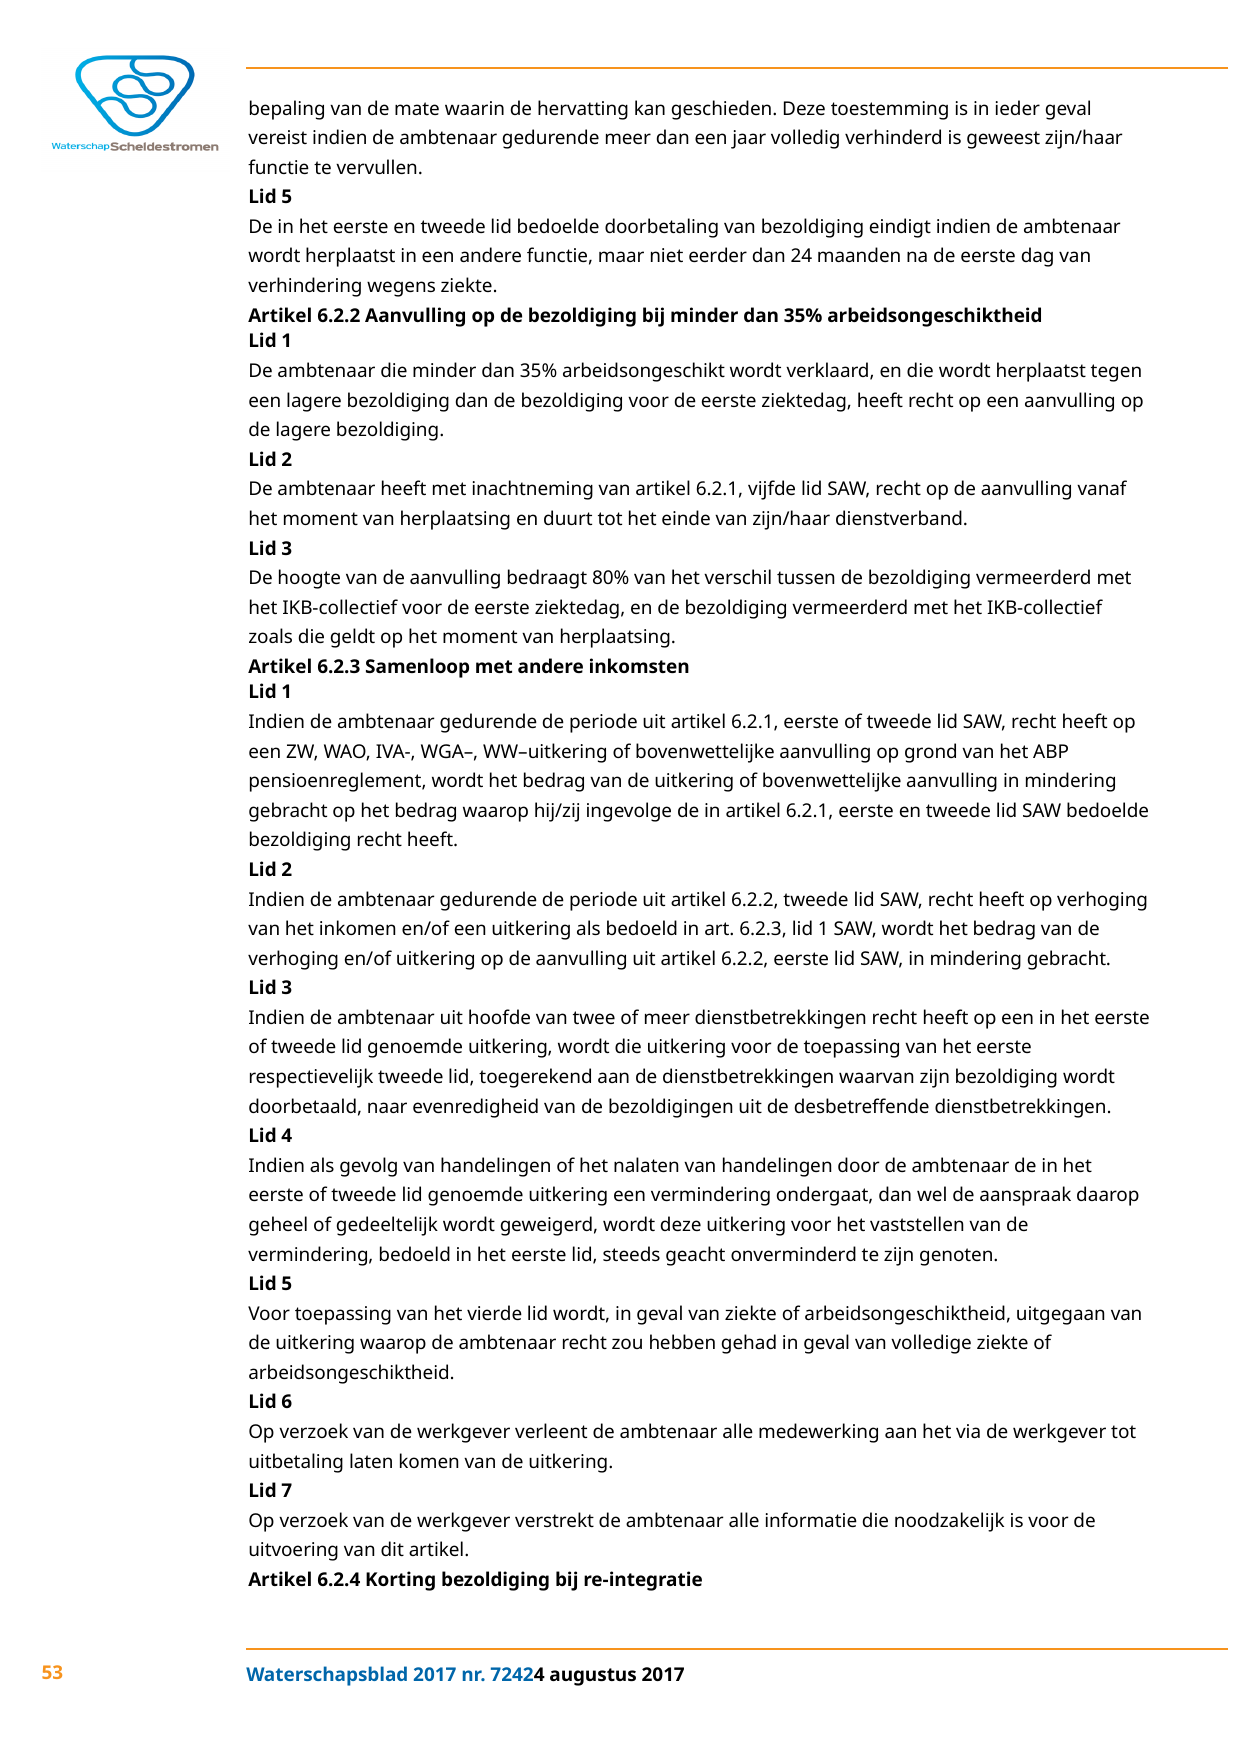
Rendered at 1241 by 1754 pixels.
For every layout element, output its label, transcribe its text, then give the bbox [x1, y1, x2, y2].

text Indien de ambtenaar uit hoofde van twee of meer dienstbetrekkingen recht heeft op een in het eerste of tweede lid genoemde uitkering, wordt die uitkering voor de toepassing van het eerste respectievelijk tweede lid, toegerekend aan de dienstbetrekkingen waarvan zijn bezoldiging wordt doorbetaald, naar evenredigheid van de bezoldigingen uit de desbetreffende dienstbetrekkingen. [248, 1004, 1152, 1119]
text Lid 7 [248, 1477, 1152, 1503]
text De hoogte van de aanvulling bedraagt 80% van het verschil tussen de bezoldiging vermeerderd met het IKB-collectief voor de eerste ziektedag, en de bezoldiging vermeerderd met het IKB-collectief zoals die geldt op het moment van herplaatsing. [248, 564, 1152, 649]
text Indien de ambtenaar gedurende de periode uit artikel 6.2.1, eerste of tweede lid SAW, recht heeft op een ZW, WAO, IVA-, WGA–, WW–uitkering of bovenwettelijke aanvulling op grond van het ABP pensioenreglement, wordt het bedrag van de uitkering of bovenwettelijke aanvulling in mindering gebracht op het bedrag waarop hij/zij ingevolge de in artikel 6.2.1, eerste en tweede lid SAW bedoelde bezoldiging recht heeft. [248, 708, 1152, 852]
text Lid 1 [248, 328, 1152, 353]
text De ambtenaar die minder dan 35% arbeidsongeschikt wordt verklaard, en die wordt herplaatst tegen een lagere bezoldiging dan de bezoldiging voor de eerste ziektedag, heeft recht op een aanvulling op de lagere bezoldiging. [248, 357, 1152, 442]
text Op verzoek van de werkgever verleent de ambtenaar alle medewerking aan het via de werkgever tot uitbetaling laten komen van de uitkering. [248, 1418, 1152, 1474]
text Indien de ambtenaar gedurende de periode uit artikel 6.2.2, tweede lid SAW, recht heeft op verhoging van het inkomen en/of een uitkering als bedoeld in art. 6.2.3, lid 1 SAW, wordt het bedrag van de verhoging en/of uitkering op de aanvulling uit artikel 6.2.2, eerste lid SAW, in mindering gebracht. [248, 886, 1152, 971]
text Lid 5 [248, 1270, 1152, 1296]
picture [41, 47, 231, 172]
text Indien als gevolg van handelingen of het nalaten van handelingen door de ambtenaar de in het eerste of tweede lid genoemde uitkering een vermindering ondergaat, dan wel de aanspraak daarop geheel of gedeeltelijk wordt geweigerd, wordt deze uitkering voor het vaststellen van de vermindering, bedoeld in het eerste lid, steeds geacht onverminderd te zijn genoten. [248, 1152, 1152, 1267]
text De in het eerste en tweede lid bedoelde doorbetaling van bezoldiging eindigt indien de ambtenaar wordt herplaatst in een andere functie, maar niet eerder dan 24 maanden na de eerste dag van verhindering wegens ziekte. [248, 213, 1152, 298]
text Artikel 6.2.4 Korting bezoldiging bij re-integratie [248, 1566, 1152, 1592]
text Lid 3 [248, 974, 1152, 1000]
text Lid 4 [248, 1122, 1152, 1148]
text Lid 3 [248, 535, 1152, 560]
text Lid 2 [248, 856, 1152, 882]
text Lid 5 [248, 183, 1152, 209]
text Voor toepassing van het vierde lid wordt, in geval van ziekte of arbeidsongeschiktheid, uitgegaan van de uitkering waarop de ambtenaar recht zou hebben gehad in geval van volledige ziekte of arbeidsongeschiktheid. [248, 1300, 1152, 1385]
text Artikel 6.2.2 Aanvulling op de bezoldiging bij minder dan 35% arbeidsongeschiktheid [248, 302, 1152, 328]
text Artikel 6.2.3 Samenloop met andere inkomsten [248, 653, 1152, 679]
text Lid 6 [248, 1389, 1152, 1414]
text Lid 1 [248, 679, 1152, 704]
text bepaling van de mate waarin de hervatting kan geschieden. Deze toestemming is in ieder geval vereist indien de ambtenaar gedurende meer dan een jaar volledig verhinderd is geweest zijn/haar functie te vervullen. [248, 95, 1152, 180]
text Lid 2 [248, 446, 1152, 472]
text De ambtenaar heeft met inachtneming van artikel 6.2.1, vijfde lid SAW, recht op de aanvulling vanaf het moment van herplaatsing en duurt tot het einde van zijn/haar dienstverband. [248, 476, 1152, 531]
text Op verzoek van de werkgever verstrekt de ambtenaar alle informatie die noodzakelijk is voor de uitvoering van dit artikel. [248, 1507, 1152, 1562]
